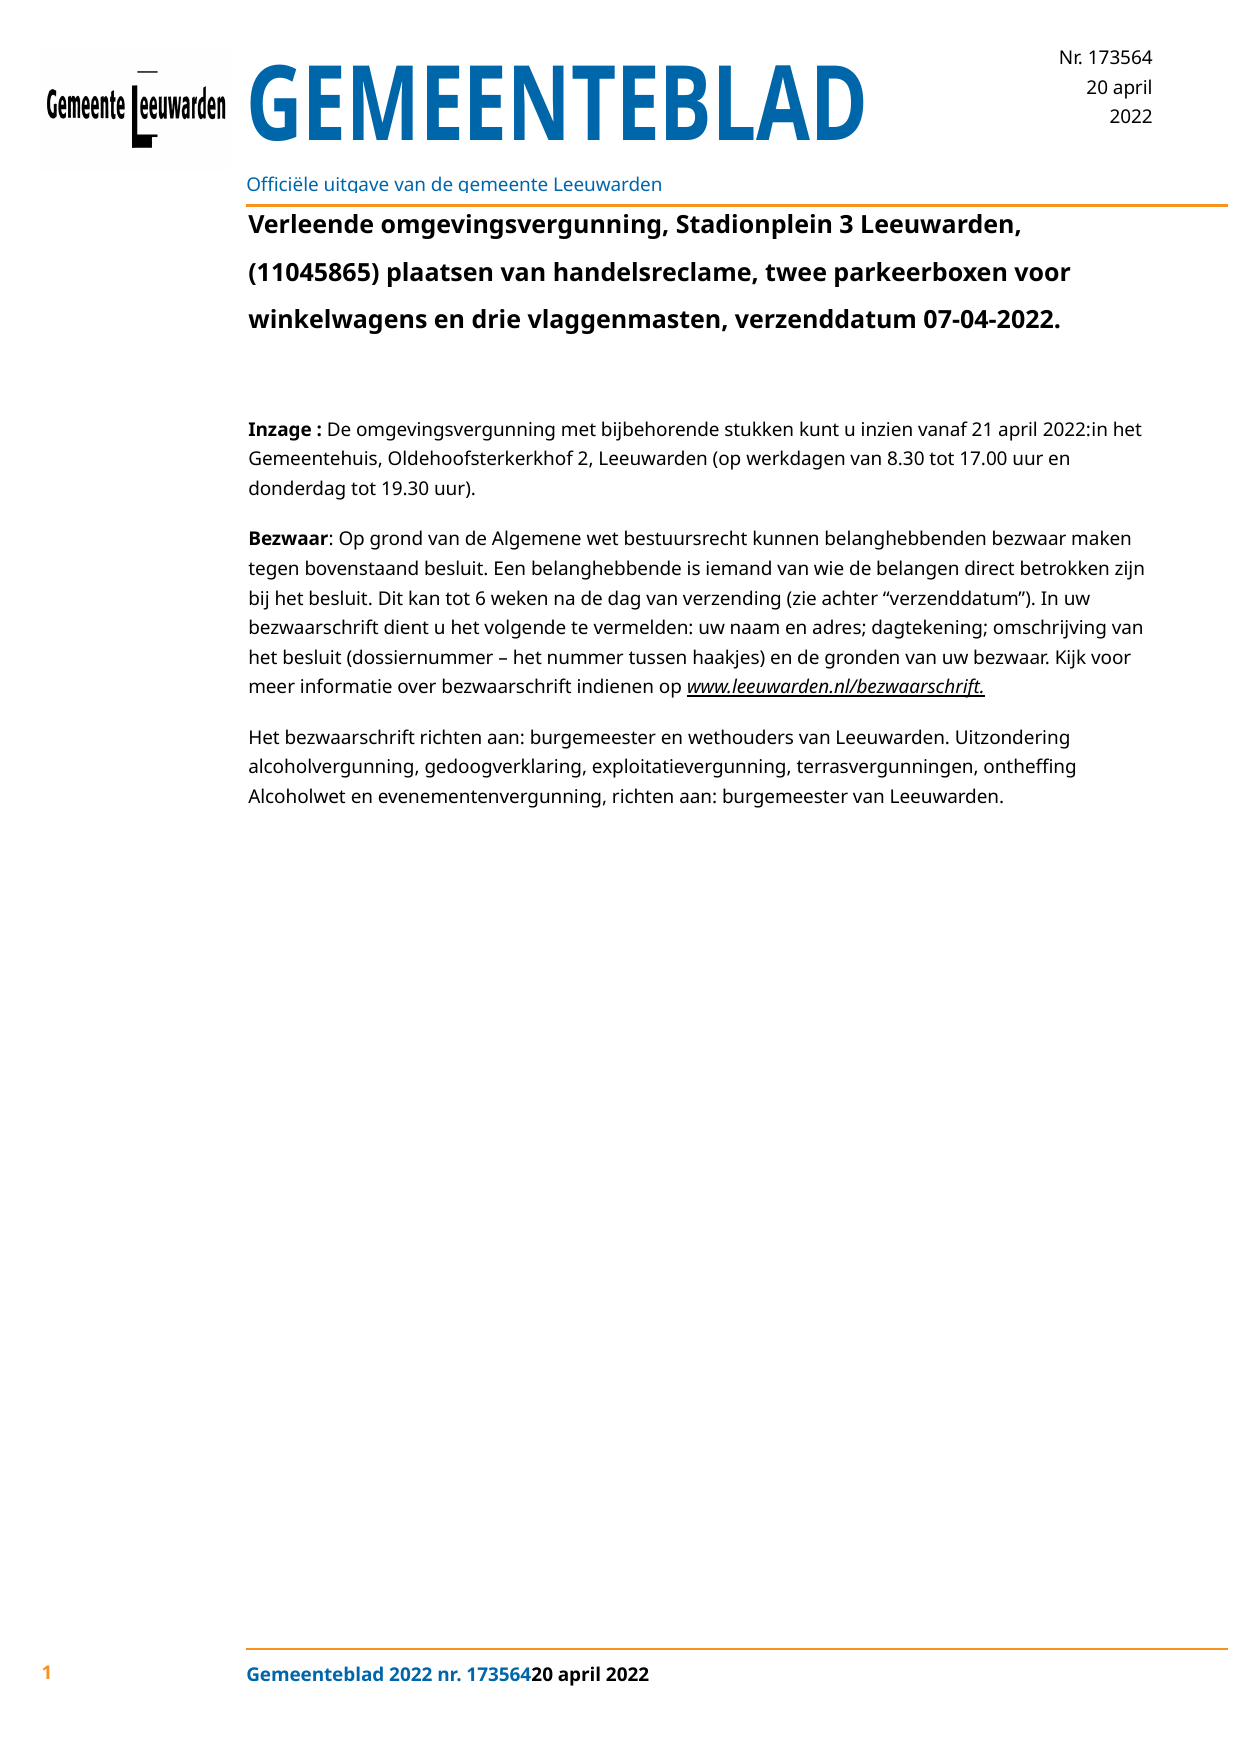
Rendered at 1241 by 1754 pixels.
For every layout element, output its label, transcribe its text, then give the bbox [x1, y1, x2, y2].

text Het bezwaarschrift richten aan: burgemeester en wethouders van Leeuwarden. Uitzondering alcoholvergunning, gedoogverklaring, exploitatievergunning, terrasvergunningen, ontheffing Alcoholwet en evenementenvergunning, richten aan: burgemeester van Leeuwarden. [248, 724, 1152, 809]
text Bezwaar: Op grond van de Algemene wet bestuursrecht kunnen belanghebbenden bezwaar maken tegen bovenstaand besluit. Een belanghebbende is iemand van wie de belangen direct betrokken zijn bij het besluit. Dit kan tot 6 weken na de dag van verzending (zie achter “verzenddatum”). In uw bezwaarschrift dient u het volgende te vermelden: uw naam en adres; dagtekening; omschrijving van het besluit (dossiernummer – het nummer tussen haakjes) en de gronden van uw bezwaar. Kijk voor meer informatie over bezwaarschrift indienen op www.leeuwarden.nl/bezwaarschrift. [248, 526, 1152, 699]
text Verleende omgevingsvergunning, Stadionplein 3 Leeuwarden, (11045865) plaatsen van handelsreclame, twee parkeerboxen voor winkelwagens en drie vlaggenmasten, verzenddatum 07-04-2022. [248, 207, 1152, 336]
picture [41, 47, 231, 172]
text Inzage : De omgevingsvergunning met bijbehorende stukken kunt u inzien vanaf 21 april 2022:in het Gemeentehuis, Oldehoofsterkerkhof 2, Leeuwarden (op werkdagen van 8.30 tot 17.00 uur en donderdag tot 19.30 uur). [248, 416, 1152, 501]
